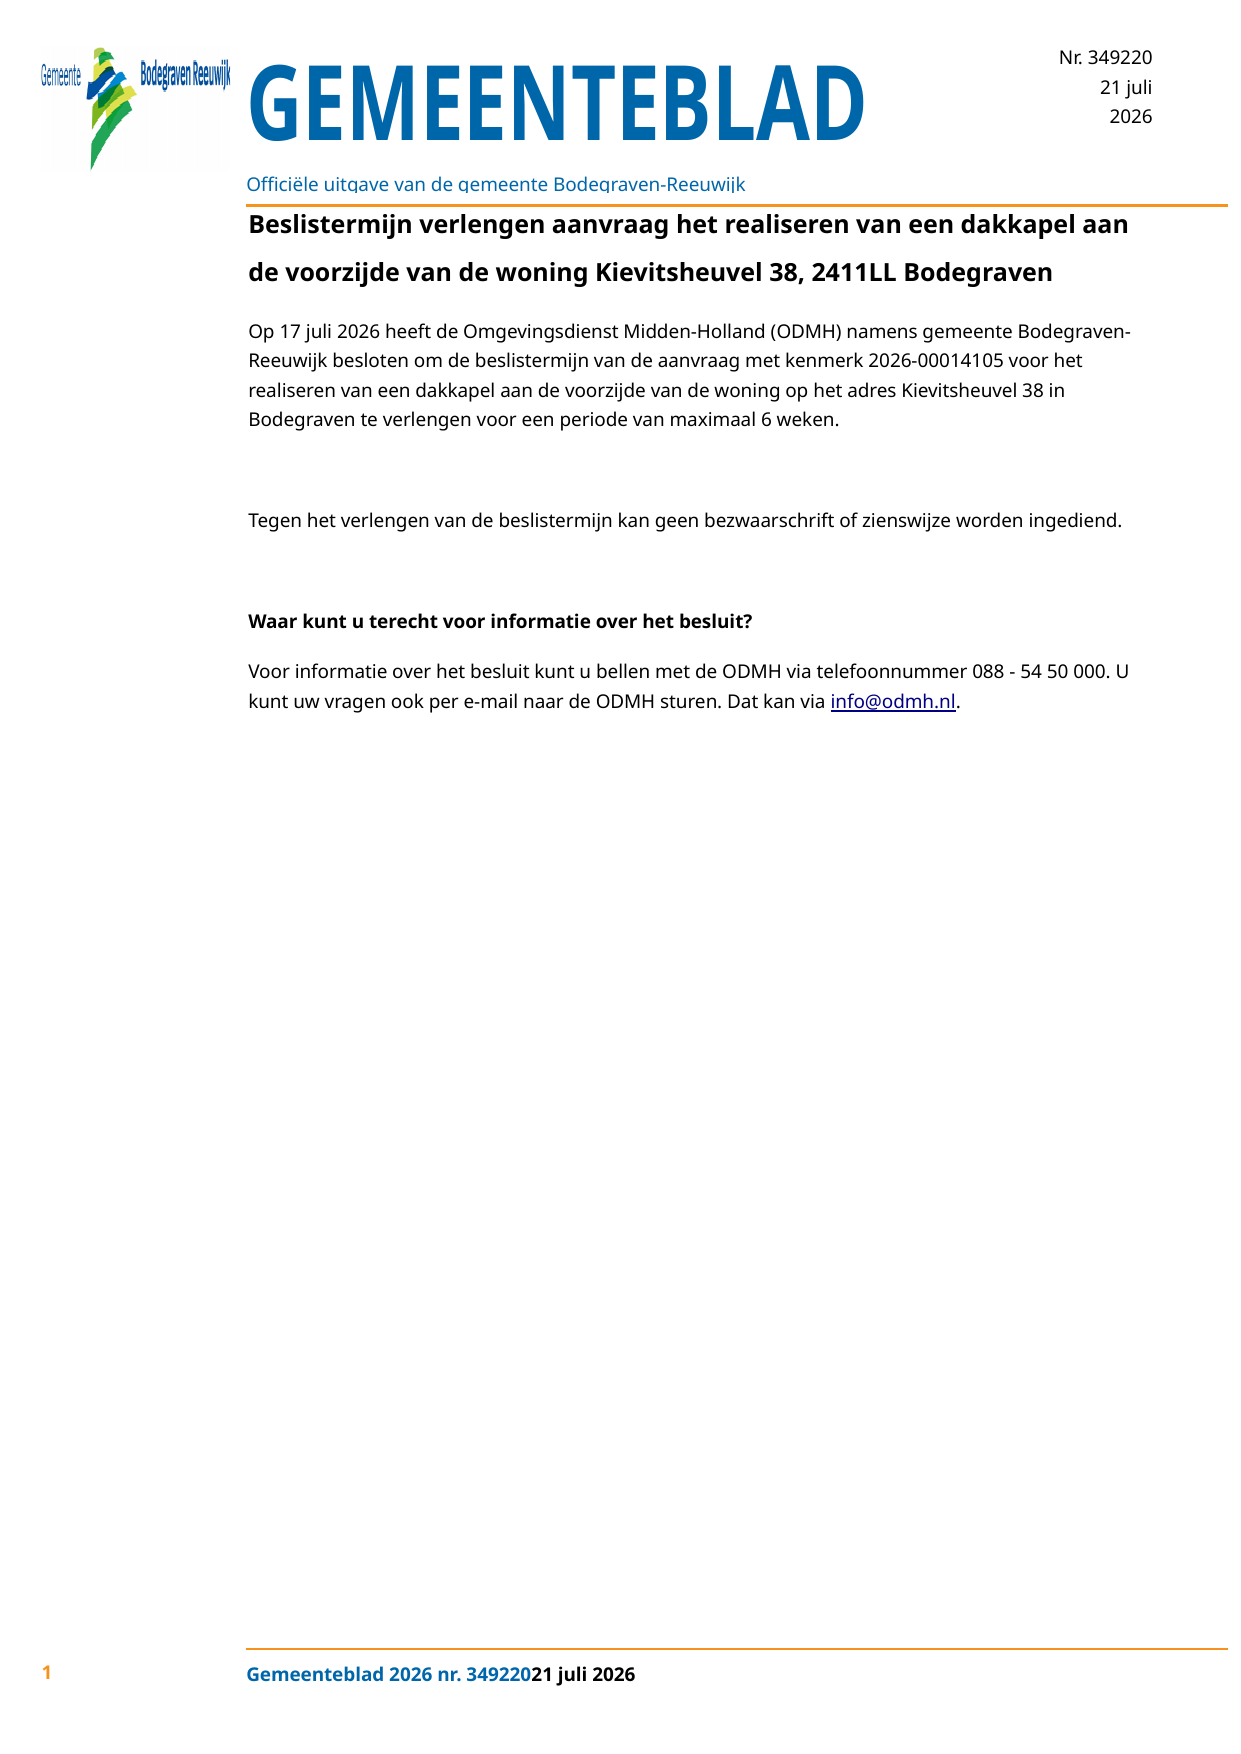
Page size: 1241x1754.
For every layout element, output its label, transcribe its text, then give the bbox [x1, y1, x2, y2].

text Beslistermijn verlengen aanvraag het realiseren van een dakkapel aan de voorzijde van de woning Kievitsheuvel 38, 2411LL Bodegraven [248, 207, 1152, 288]
picture [41, 47, 231, 172]
text Waar kunt u terecht voor informatie over het besluit? [248, 608, 1152, 634]
text Tegen het verlengen van de beslistermijn kan geen bezwaarschrift of zienswijze worden ingediend. [248, 507, 1152, 533]
text Voor informatie over het besluit kunt u bellen met de ODMH via telefoonnummer 088 - 54 50 000. U kunt uw vragen ook per e-mail naar de ODMH sturen. Dat kan via info@odmh.nl. [248, 659, 1152, 714]
text Op 17 juli 2026 heeft de Omgevingsdienst Midden-Holland (ODMH) namens gemeente Bodegraven-Reeuwijk besloten om de beslistermijn van de aanvraag met kenmerk 2026-00014105 voor het realiseren van een dakkapel aan de voorzijde van de woning op het adres Kievitsheuvel 38 in Bodegraven te verlengen voor een periode van maximaal 6 weken. [248, 318, 1152, 432]
